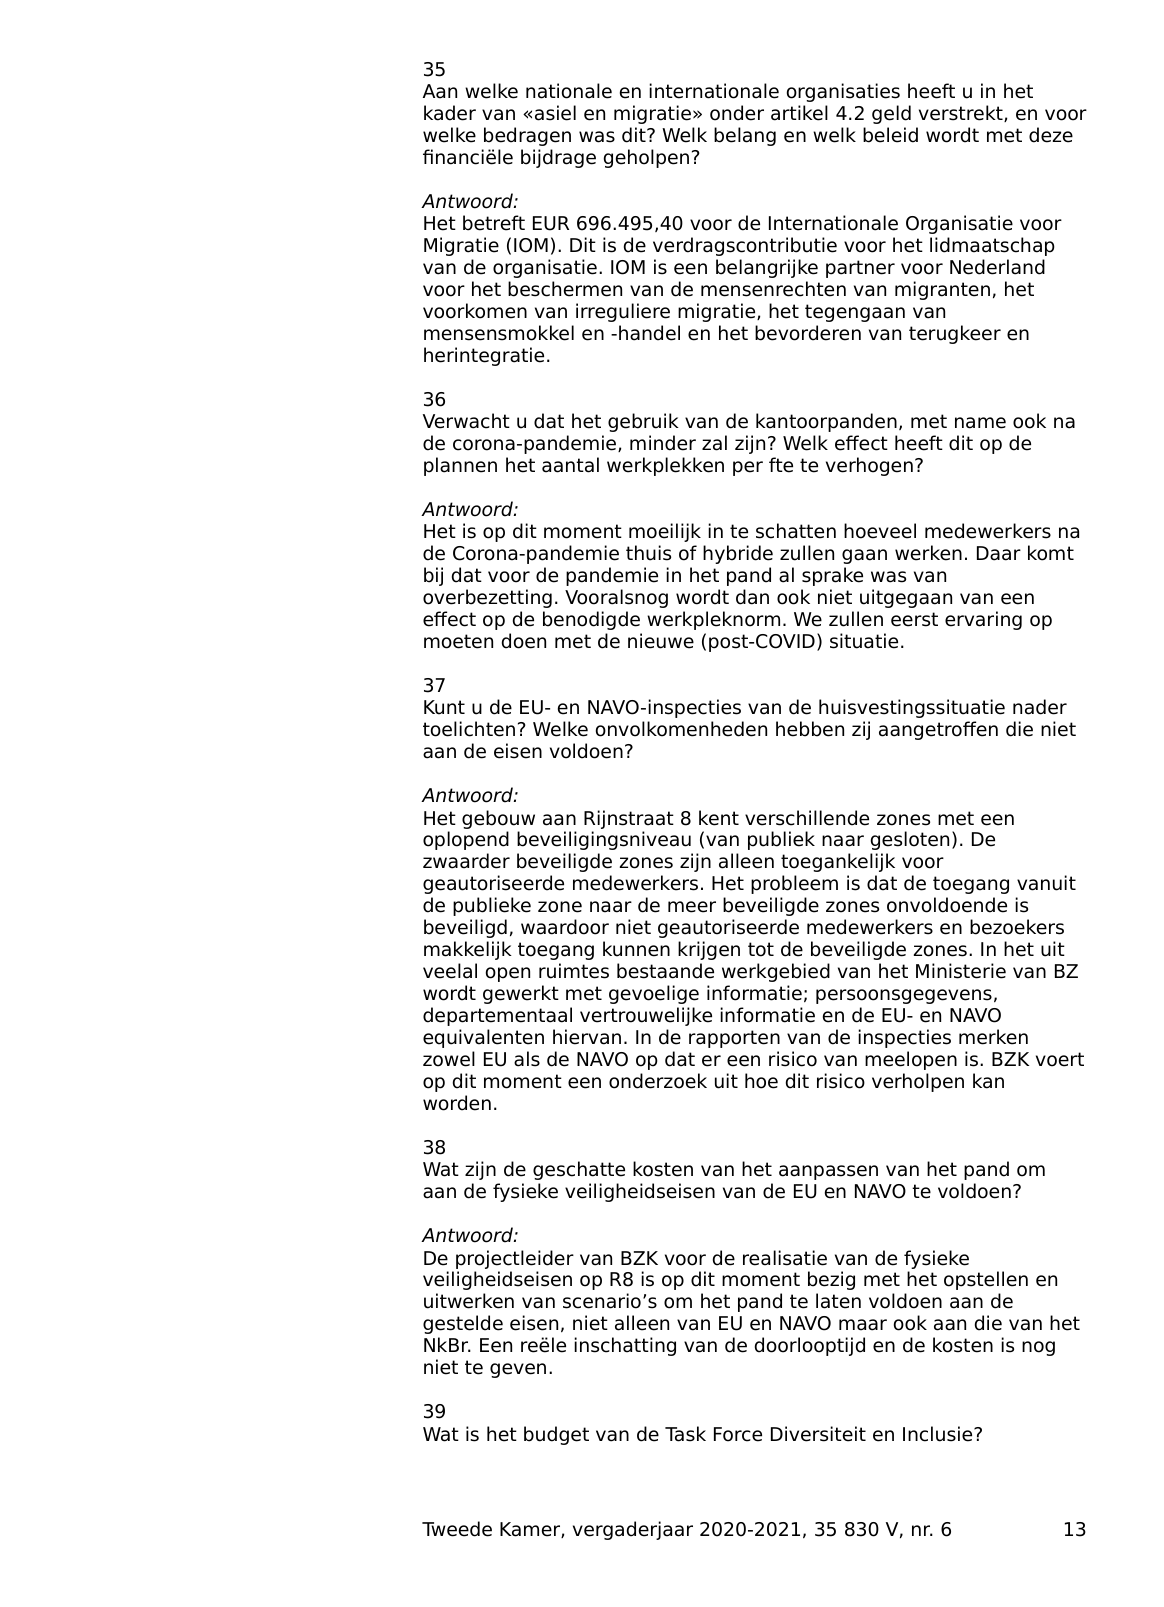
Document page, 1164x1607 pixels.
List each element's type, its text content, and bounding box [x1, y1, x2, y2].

text 36 [422, 389, 1087, 411]
text Het is op dit moment moeilijk in te schatten hoeveel medewerkers na de Corona-pandemie thuis of hybride zullen gaan werken. Daar komt bij dat voor de pandemie in het pand al sprake was van overbezetting. Vooralsnog wordt dan ook niet uitgegaan van een effect op de benodigde werkpleknorm. We zullen eerst ervaring op moeten doen met de nieuwe (post-COVID) situatie. [422, 521, 1087, 653]
text De projectleider van BZK voor de realisatie van de fysieke veiligheidseisen op R8 is op dit moment bezig met het opstellen en uitwerken van scenario’s om het pand te laten voldoen aan de gestelde eisen, niet alleen van EU en NAVO maar ook aan die van het NkBr. Een reële inschatting van de doorlooptijd en de kosten is nog niet te geven. [422, 1247, 1087, 1379]
text Het gebouw aan Rijnstraat 8 kent verschillende zones met een oplopend beveiligingsniveau (van publiek naar gesloten). De zwaarder beveiligde zones zijn alleen toegankelijk voor geautoriseerde medewerkers. Het probleem is dat de toegang vanuit de publieke zone naar de meer beveiligde zones onvoldoende is beveiligd, waardoor niet geautoriseerde medewerkers en bezoekers makkelijk toegang kunnen krijgen tot de beveiligde zones. In het uit veelal open ruimtes bestaande werkgebied van het Ministerie van BZ wordt gewerkt met gevoelige informatie; persoonsgegevens, departementaal vertrouwelijke informatie en de EU- en NAVO equivalenten hiervan. In de rapporten van de inspecties merken zowel EU als de NAVO op dat er een risico van meelopen is. BZK voert op dit moment een onderzoek uit hoe dit risico verholpen kan worden. [422, 807, 1087, 1115]
text 37 [422, 675, 1087, 697]
text Het betreft EUR 696.495,40 voor de Internationale Organisatie voor Migratie (IOM). Dit is de verdragscontributie voor het lidmaatschap van de organisatie. IOM is een belangrijke partner voor Nederland voor het beschermen van de mensenrechten van migranten, het voorkomen van irreguliere migratie, het tegengaan van mensensmokkel en -handel en het bevorderen van terugkeer en herintegratie. [422, 213, 1087, 367]
text Wat is het budget van de Task Force Diversiteit en Inclusie? [422, 1423, 1087, 1445]
text 38 [422, 1137, 1087, 1159]
text 35 [422, 59, 1087, 81]
text 39 [422, 1401, 1087, 1423]
text Aan welke nationale en internationale organisaties heeft u in het kader van «asiel en migratie» onder artikel 4.2 geld verstrekt, en voor welke bedragen was dit? Welk belang en welk beleid wordt met deze financiële bijdrage geholpen? [422, 81, 1087, 169]
text Verwacht u dat het gebruik van de kantoorpanden, met name ook na de corona-pandemie, minder zal zijn? Welk effect heeft dit op de plannen het aantal werkplekken per fte te verhogen? [422, 411, 1087, 477]
text Kunt u de EU- en NAVO-inspecties van de huisvestingssituatie nader toelichten? Welke onvolkomenheden hebben zij aangetroffen die niet aan de eisen voldoen? [422, 697, 1087, 763]
text Wat zijn de geschatte kosten van het aanpassen van het pand om aan de fysieke veiligheidseisen van de EU en NAVO te voldoen? [422, 1159, 1087, 1203]
subtitle Antwoord: [422, 785, 1087, 807]
subtitle Antwoord: [422, 499, 1087, 521]
subtitle Antwoord: [422, 1225, 1087, 1247]
subtitle Antwoord: [422, 191, 1087, 213]
